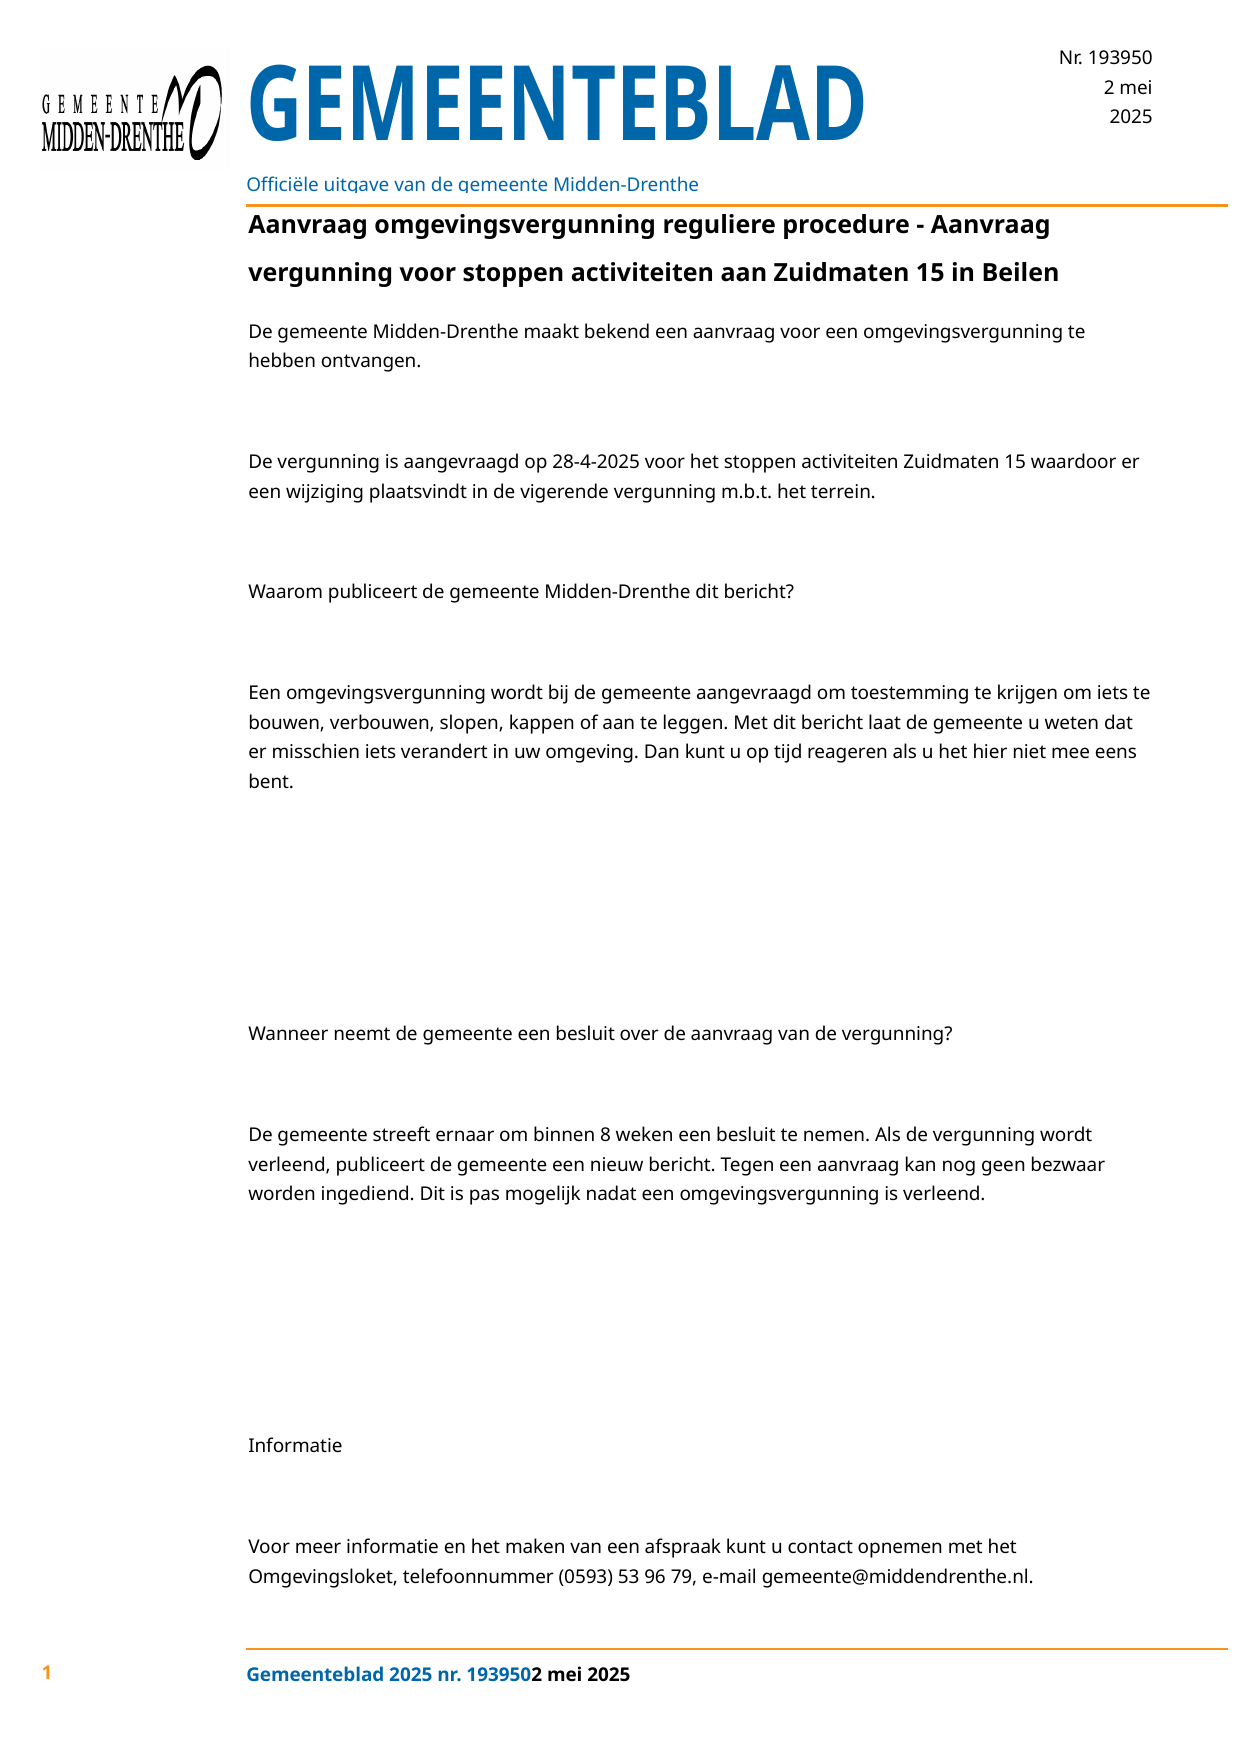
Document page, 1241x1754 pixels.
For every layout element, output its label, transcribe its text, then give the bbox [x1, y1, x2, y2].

picture [41, 47, 231, 172]
text Voor meer informatie en het maken van een afspraak kunt u contact opnemen met het Omgevingsloket, telefoonnummer (0593) 53 96 79, e-mail gemeente@middendrenthe.nl. [248, 1533, 1152, 1589]
text De gemeente Midden-Drenthe maakt bekend een aanvraag voor een omgevingsvergunning te hebben ontvangen. [248, 318, 1152, 373]
text Wanneer neemt de gemeente een besluit over de aanvraag van de vergunning? [248, 1020, 1152, 1046]
text De vergunning is aangevraagd op 28-4-2025 voor het stoppen activiteiten Zuidmaten 15 waardoor er een wijziging plaatsvindt in de vigerende vergunning m.b.t. het terrein. [248, 448, 1152, 504]
text Aanvraag omgevingsvergunning reguliere procedure - Aanvraag vergunning voor stoppen activiteiten aan Zuidmaten 15 in Beilen [248, 207, 1152, 288]
text Waarom publiceert de gemeente Midden-Drenthe dit bericht? [248, 579, 1152, 604]
text De gemeente streeft ernaar om binnen 8 weken een besluit te nemen. Als de vergunning wordt verleend, publiceert de gemeente een nieuw bericht. Tegen een aanvraag kan nog geen bezwaar worden ingediend. Dit is pas mogelijk nadat een omgevingsvergunning is verleend. [248, 1121, 1152, 1206]
text Informatie [248, 1432, 1152, 1458]
text Een omgevingsvergunning wordt bij de gemeente aangevraagd om toestemming te krijgen om iets te bouwen, verbouwen, slopen, kappen of aan te leggen. Met dit bericht laat de gemeente u weten dat er misschien iets verandert in uw omgeving. Dan kunt u op tijd reageren als u het hier niet mee eens bent. [248, 679, 1152, 794]
